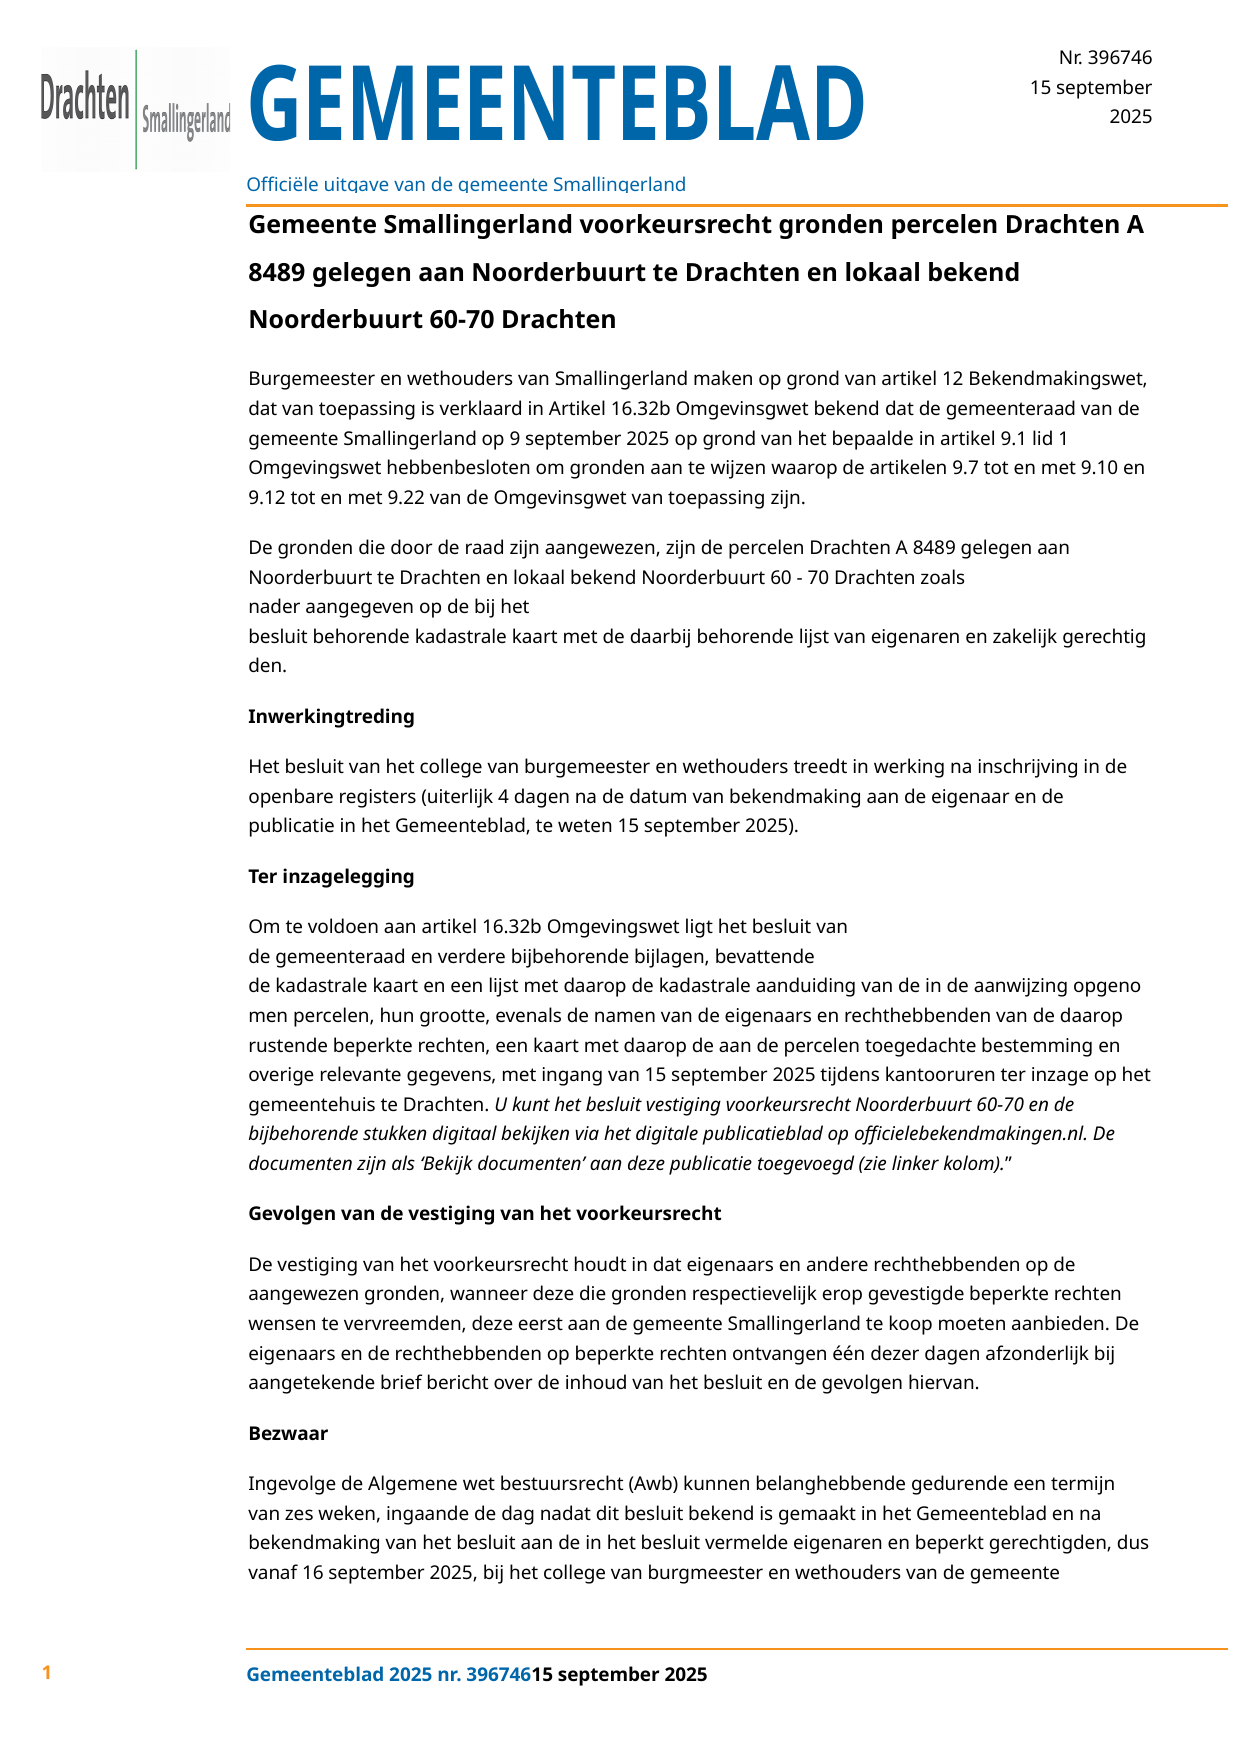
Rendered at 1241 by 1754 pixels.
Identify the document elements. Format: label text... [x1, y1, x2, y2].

text Ter inzagelegging [248, 863, 1152, 889]
text Om te voldoen aan artikel 16.32b Omgevingswet ligt het besluit van de gemeenteraad en verdere bijbehorende bijlagen, bevattende de kadastrale kaart en een lijst met daarop de kadastrale aanduiding van de in de aanwijzing opgenomen percelen, hun grootte, evenals de namen van de eigenaars en rechthebbenden van de daarop rustende beperkte rechten, een kaart met daarop de aan de percelen toegedachte bestemming en overige relevante gegevens, met ingang van 15 september 2025 tijdens kantooruren ter inzage op het gemeentehuis te Drachten. U kunt het besluit vestiging voorkeursrecht Noorderbuurt 60-70 en de bijbehorende stukken digitaal bekijken via het digitale publicatieblad op officielebekendmakingen.nl. De documenten zijn als ‘Bekijk documenten’ aan deze publicatie toegevoegd (zie linker kolom).” [248, 913, 1152, 1176]
picture [41, 47, 231, 172]
text Burgemeester en wethouders van Smallingerland maken op grond van artikel 12 Bekendmakingswet, dat van toepassing is verklaard in Artikel 16.32b Omgevinsgwet bekend dat de gemeenteraad van de gemeente Smallingerland op 9 september 2025 op grond van het bepaalde in artikel 9.1 lid 1 Omgevingswet hebbenbesloten om gronden aan te wijzen waarop de artikelen 9.7 tot en met 9.10 en 9.12 tot en met 9.22 van de Omgevinsgwet van toepassing zijn. [248, 366, 1152, 509]
text Gemeente Smallingerland voorkeursrecht gronden percelen Drachten A 8489 gelegen aan Noorderbuurt te Drachten en lokaal bekend Noorderbuurt 60-70 Drachten [248, 207, 1152, 336]
text De gronden die door de raad zijn aangewezen, zijn de percelen Drachten A 8489 gelegen aan Noorderbuurt te Drachten en lokaal bekend Noorderbuurt 60 - 70 Drachten zoals nader aangegeven op de bij het besluit behorende kadastrale kaart met de daarbij behorende lijst van eigenaren en zakelijk gerechtigden. [248, 534, 1152, 678]
text Bezwaar [248, 1420, 1152, 1445]
text Gevolgen van de vestiging van het voorkeursrecht [248, 1201, 1152, 1226]
text Ingevolge de Algemene wet bestuursrecht (Awb) kunnen belanghebbende gedurende een termijn van zes weken, ingaande de dag nadat dit besluit bekend is gemaakt in het Gemeenteblad en na bekendmaking van het besluit aan de in het besluit vermelde eigenaren en beperkt gerechtigden, dus vanaf 16 september 2025, bij het college van burgmeester en wethouders van de gemeente [248, 1470, 1152, 1584]
text Het besluit van het college van burgemeester en wethouders treedt in werking na inschrijving in de openbare registers (uiterlijk 4 dagen na de datum van bekendmaking aan de eigenaar en de publicatie in het Gemeenteblad, te weten 15 september 2025). [248, 753, 1152, 838]
text Inwerkingtreding [248, 703, 1152, 729]
text De vestiging van het voorkeursrecht houdt in dat eigenaars en andere rechthebbenden op de aangewezen gronden, wanneer deze die gronden respectievelijk erop gevestigde beperkte rechten wensen te vervreemden, deze eerst aan de gemeente Smallingerland te koop moeten aanbieden. De eigenaars en de rechthebbenden op beperkte rechten ontvangen één dezer dagen afzonderlijk bij aangetekende brief bericht over de inhoud van het besluit en de gevolgen hiervan. [248, 1251, 1152, 1395]
